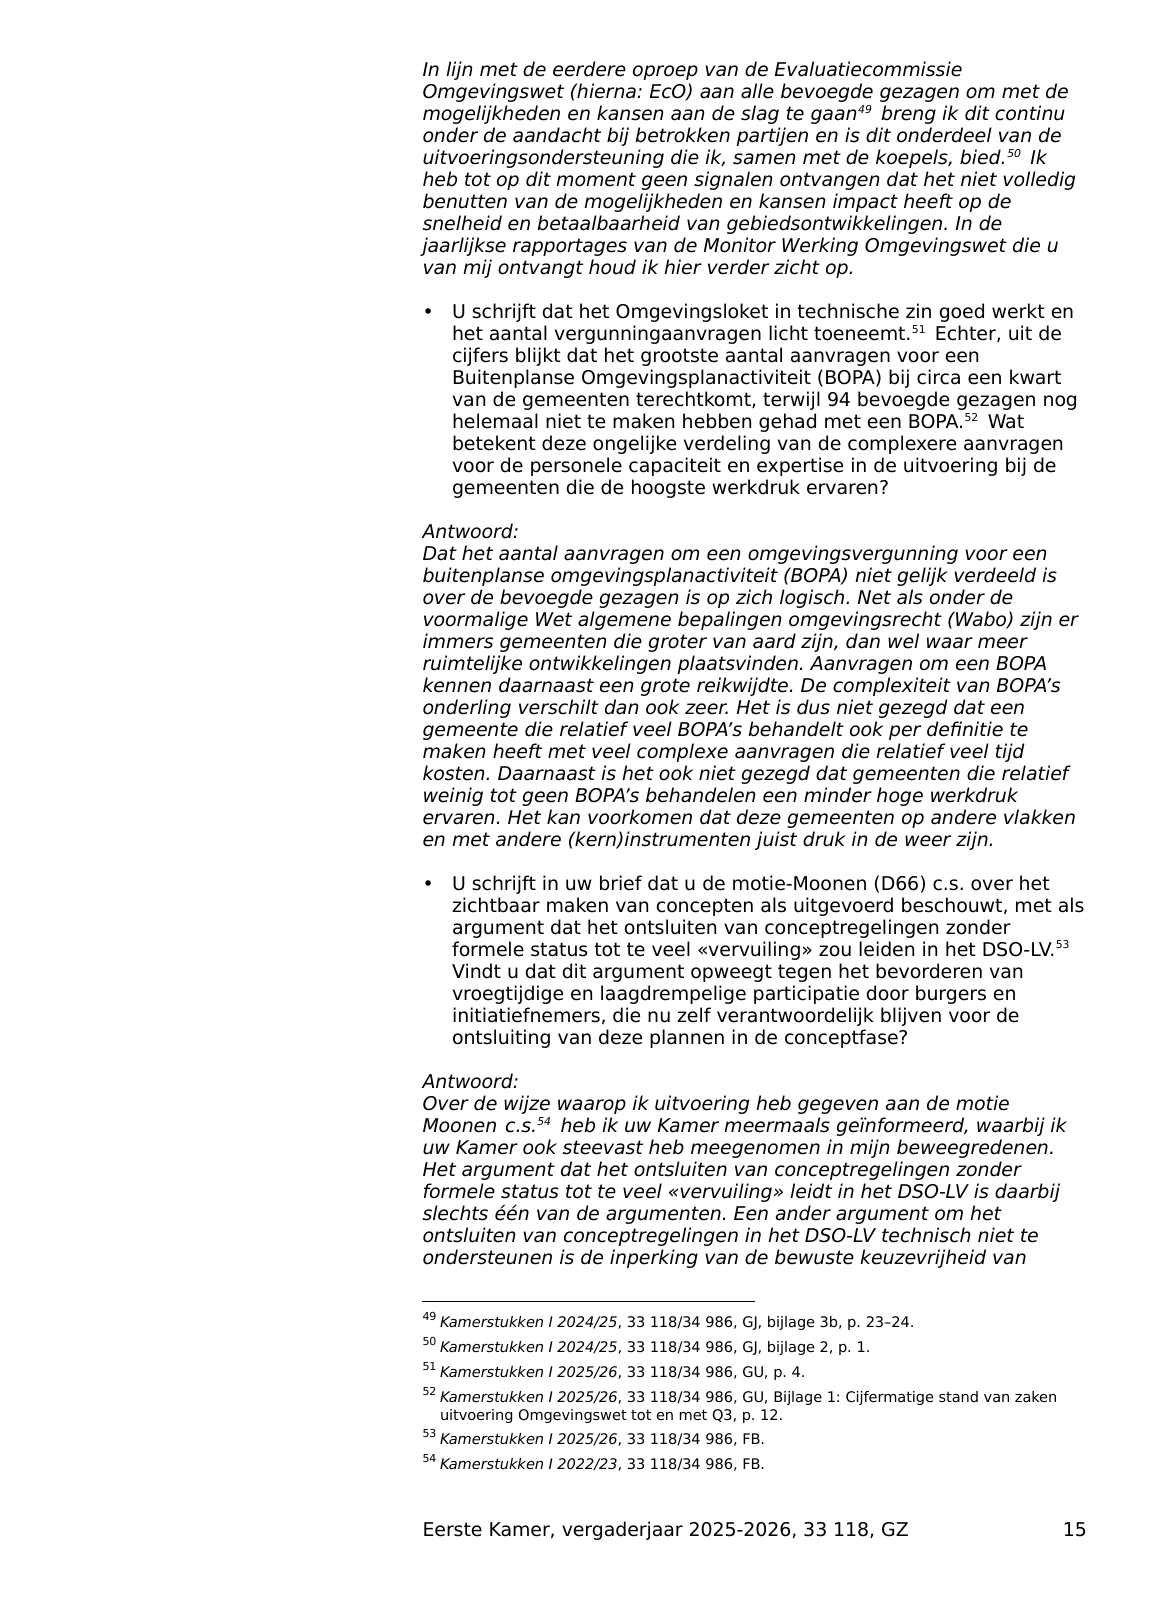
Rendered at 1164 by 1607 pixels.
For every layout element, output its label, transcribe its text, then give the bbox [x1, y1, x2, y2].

text • U schrijft dat het Omgevingsloket in technische zin goed werkt en het aantal vergunningaanvragen licht toeneemt. Echter, uit de cijfers blijkt dat het grootste aantal aanvragen voor een Buitenplanse Omgevingsplanactiviteit (BOPA) bij circa een kwart van de gemeenten terechtkomt, terwijl 94 bevoegde gezagen nog helemaal niet te maken hebben gehad met een BOPA. Wat betekent deze ongelijke verdeling van de complexere aanvragen voor de personele capaciteit en expertise in de uitvoering bij de gemeenten die de hoogste werkdruk ervaren? [422, 301, 1087, 499]
text Over de wijze waarop ik uitvoering heb gegeven aan de motie Moonen c.s. heb ik uw Kamer meermaals geïnformeerd, waarbij ik uw Kamer ook steevast heb meegenomen in mijn beweegredenen. Het argument dat het ontsluiten van conceptregelingen zonder formele status tot te veel «vervuiling» leidt in het DSO-LV is daarbij slechts één van de argumenten. Een ander argument om het ontsluiten van conceptregelingen in het DSO-LV technisch niet te ondersteunen is de inperking van de bewuste keuzevrijheid van [422, 1093, 1087, 1269]
text Kamerstukken I 2025/26, 33 118/34 986, FB. [422, 1427, 1087, 1449]
text Antwoord: [422, 521, 1087, 543]
text Dat het aantal aanvragen om een omgevingsvergunning voor een buitenplanse omgevingsplanactiviteit (BOPA) niet gelijk verdeeld is over de bevoegde gezagen is op zich logisch. Net als onder de voormalige Wet algemene bepalingen omgevingsrecht (Wabo) zijn er immers gemeenten die groter van aard zijn, dan wel waar meer ruimtelijke ontwikkelingen plaatsvinden. Aanvragen om een BOPA kennen daarnaast een grote reikwijdte. De complexiteit van BOPA’s onderling verschilt dan ook zeer. Het is dus niet gezegd dat een gemeente die relatief veel BOPA’s behandelt ook per definitie te maken heeft met veel complexe aanvragen die relatief veel tijd kosten. Daarnaast is het ook niet gezegd dat gemeenten die relatief weinig tot geen BOPA’s behandelen een minder hoge werkdruk ervaren. Het kan voorkomen dat deze gemeenten op andere vlakken en met andere (kern)instrumenten juist druk in de weer zijn. [422, 543, 1087, 851]
text • U schrijft in uw brief dat u de motie-Moonen (D66) c.s. over het zichtbaar maken van concepten als uitgevoerd beschouwt, met als argument dat het ontsluiten van conceptregelingen zonder formele status tot te veel «vervuiling» zou leiden in het DSO-LV. Vindt u dat dit argument opweegt tegen het bevorderen van vroegtijdige en laagdrempelige participatie door burgers en initiatiefnemers, die nu zelf verantwoordelijk blijven voor de ontsluiting van deze plannen in de conceptfase? [422, 873, 1087, 1049]
text Kamerstukken I 2024/25, 33 118/34 986, GJ, bijlage 2, p. 1. [422, 1335, 1087, 1357]
text Kamerstukken I 2025/26, 33 118/34 986, GU, p. 4. [422, 1360, 1087, 1382]
text In lijn met de eerdere oproep van de Evaluatiecommissie Omgevingswet (hierna: EcO) aan alle bevoegde gezagen om met de mogelijkheden en kansen aan de slag te gaan breng ik dit continu onder de aandacht bij betrokken partijen en is dit onderdeel van de uitvoeringsondersteuning die ik, samen met de koepels, bied. Ik heb tot op dit moment geen signalen ontvangen dat het niet volledig benutten van de mogelijkheden en kansen impact heeft op de snelheid en betaalbaarheid van gebiedsontwikkelingen. In de jaarlijkse rapportages van de Monitor Werking Omgevingswet die u van mij ontvangt houd ik hier verder zicht op. [422, 59, 1087, 279]
text Kamerstukken I 2024/25, 33 118/34 986, GJ, bijlage 3b, p. 23–24. [422, 1310, 1087, 1332]
text Kamerstukken I 2025/26, 33 118/34 986, GU, Bijlage 1: Cijfermatige stand van zaken uitvoering Omgevingswet tot en met Q3, p. 12. [422, 1385, 1087, 1424]
text Kamerstukken I 2022/23, 33 118/34 986, FB. [422, 1452, 1087, 1474]
text Antwoord: [422, 1071, 1087, 1093]
